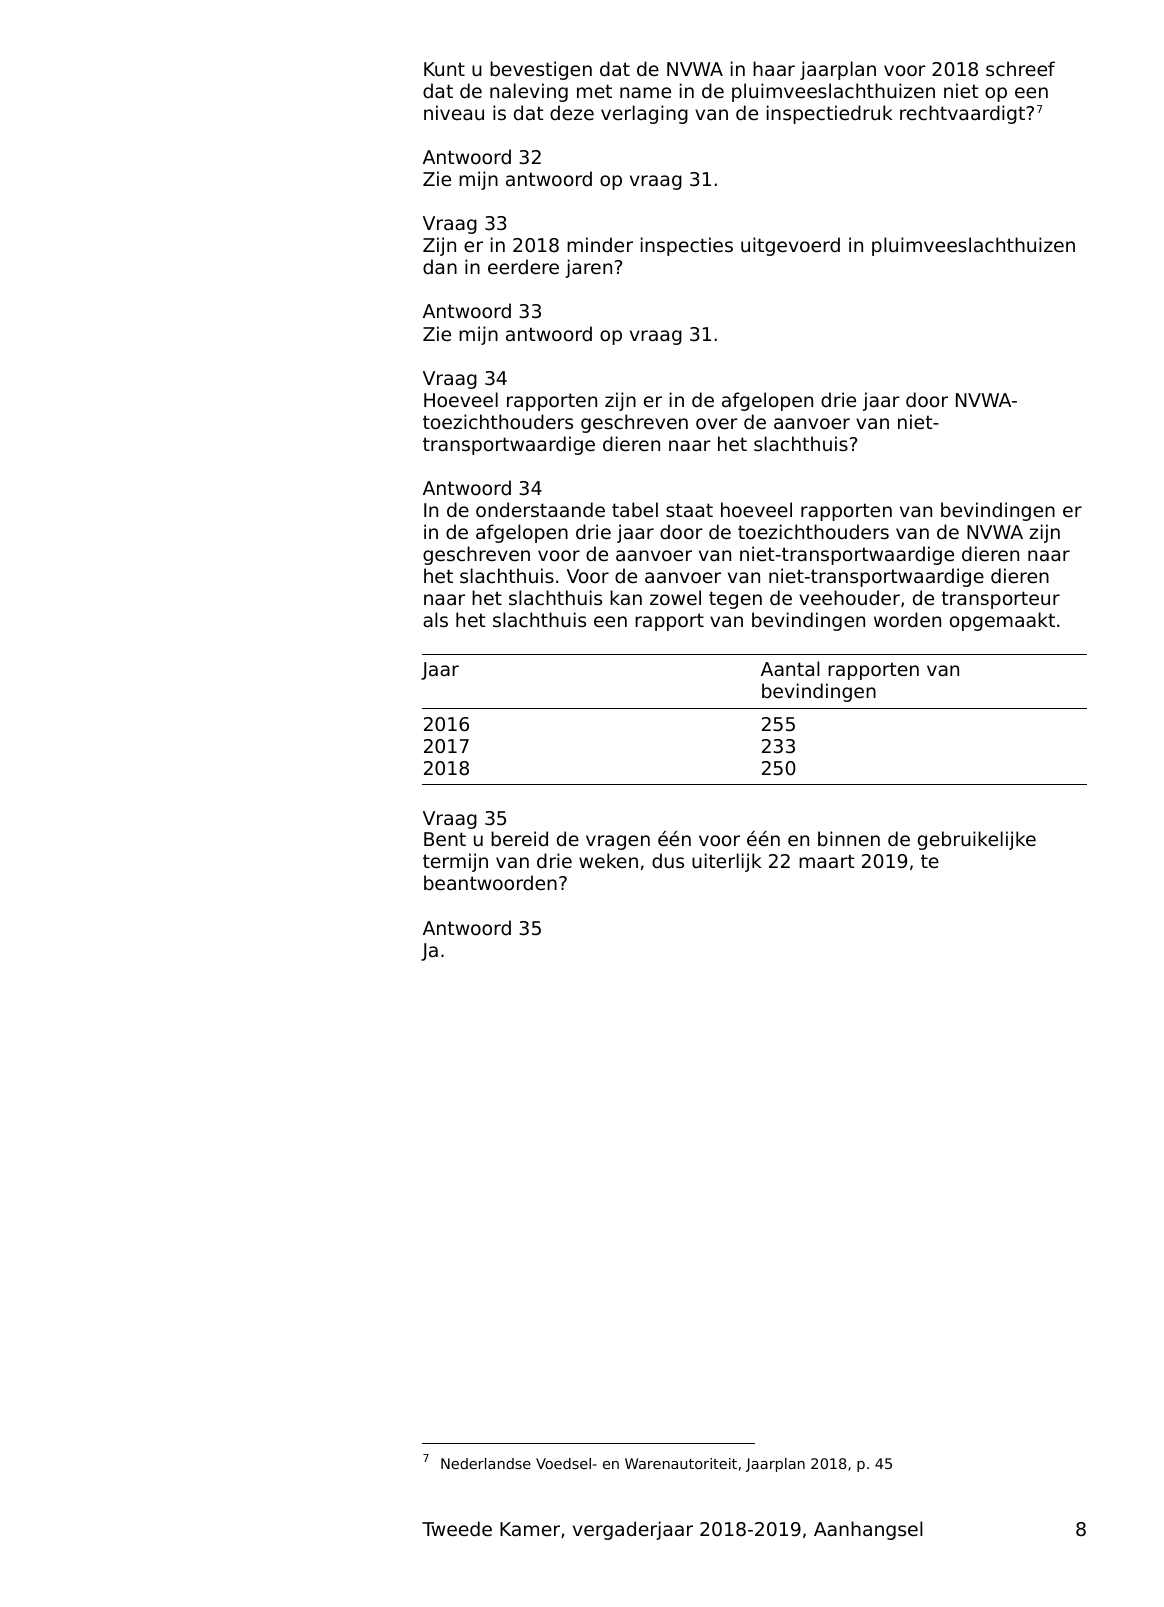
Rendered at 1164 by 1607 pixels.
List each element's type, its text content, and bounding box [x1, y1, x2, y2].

text Antwoord 32 [422, 147, 1087, 169]
text Vraag 34 [422, 368, 1087, 389]
text Zijn er in 2018 minder inspecties uitgevoerd in pluimveeslachthuizen dan in eerdere jaren? [422, 235, 1087, 279]
table_header Aantal rapporten van bevindingen [754, 655, 1087, 708]
text Vraag 33 [422, 213, 1087, 235]
text Nederlandse Voedsel- en Warenautoriteit, Jaarplan 2018, p. 45 [422, 1452, 1087, 1474]
text Bent u bereid de vragen één voor één en binnen de gebruikelijke termijn van drie weken, dus uiterlijk 22 maart 2019, te beantwoorden? [422, 829, 1087, 895]
text Antwoord 34 [422, 478, 1087, 500]
table_cell 255 [754, 709, 1087, 736]
text Zie mijn antwoord op vraag 31. [422, 323, 1087, 345]
text Ja. [422, 939, 1087, 961]
text Antwoord 33 [422, 301, 1087, 323]
text In de onderstaande tabel staat hoeveel rapporten van bevindingen er in de afgelopen drie jaar door de toezichthouders van de NVWA zijn geschreven voor de aanvoer van niet-transportwaardige dieren naar het slachthuis. Voor de aanvoer van niet-transportwaardige dieren naar het slachthuis kan zowel tegen de veehouder, de transporteur als het slachthuis een rapport van bevindingen worden opgemaakt. [422, 500, 1087, 632]
table_cell 233 [754, 736, 1087, 757]
text Hoeveel rapporten zijn er in de afgelopen drie jaar door NVWA-toezichthouders geschreven over de aanvoer van niet-transportwaardige dieren naar het slachthuis? [422, 389, 1087, 456]
text Antwoord 35 [422, 917, 1087, 939]
text Zie mijn antwoord op vraag 31. [422, 169, 1087, 191]
table_header Jaar [422, 655, 754, 708]
table_cell 2018 [422, 758, 754, 784]
text Vraag 35 [422, 807, 1087, 829]
table_cell 2017 [422, 736, 754, 757]
table_cell 2016 [422, 709, 754, 736]
text Kunt u bevestigen dat de NVWA in haar jaarplan voor 2018 schreef dat de naleving met name in de pluimveeslachthuizen niet op een niveau is dat deze verlaging van de inspectiedruk rechtvaardigt? [422, 59, 1087, 125]
table_cell 250 [754, 758, 1087, 784]
